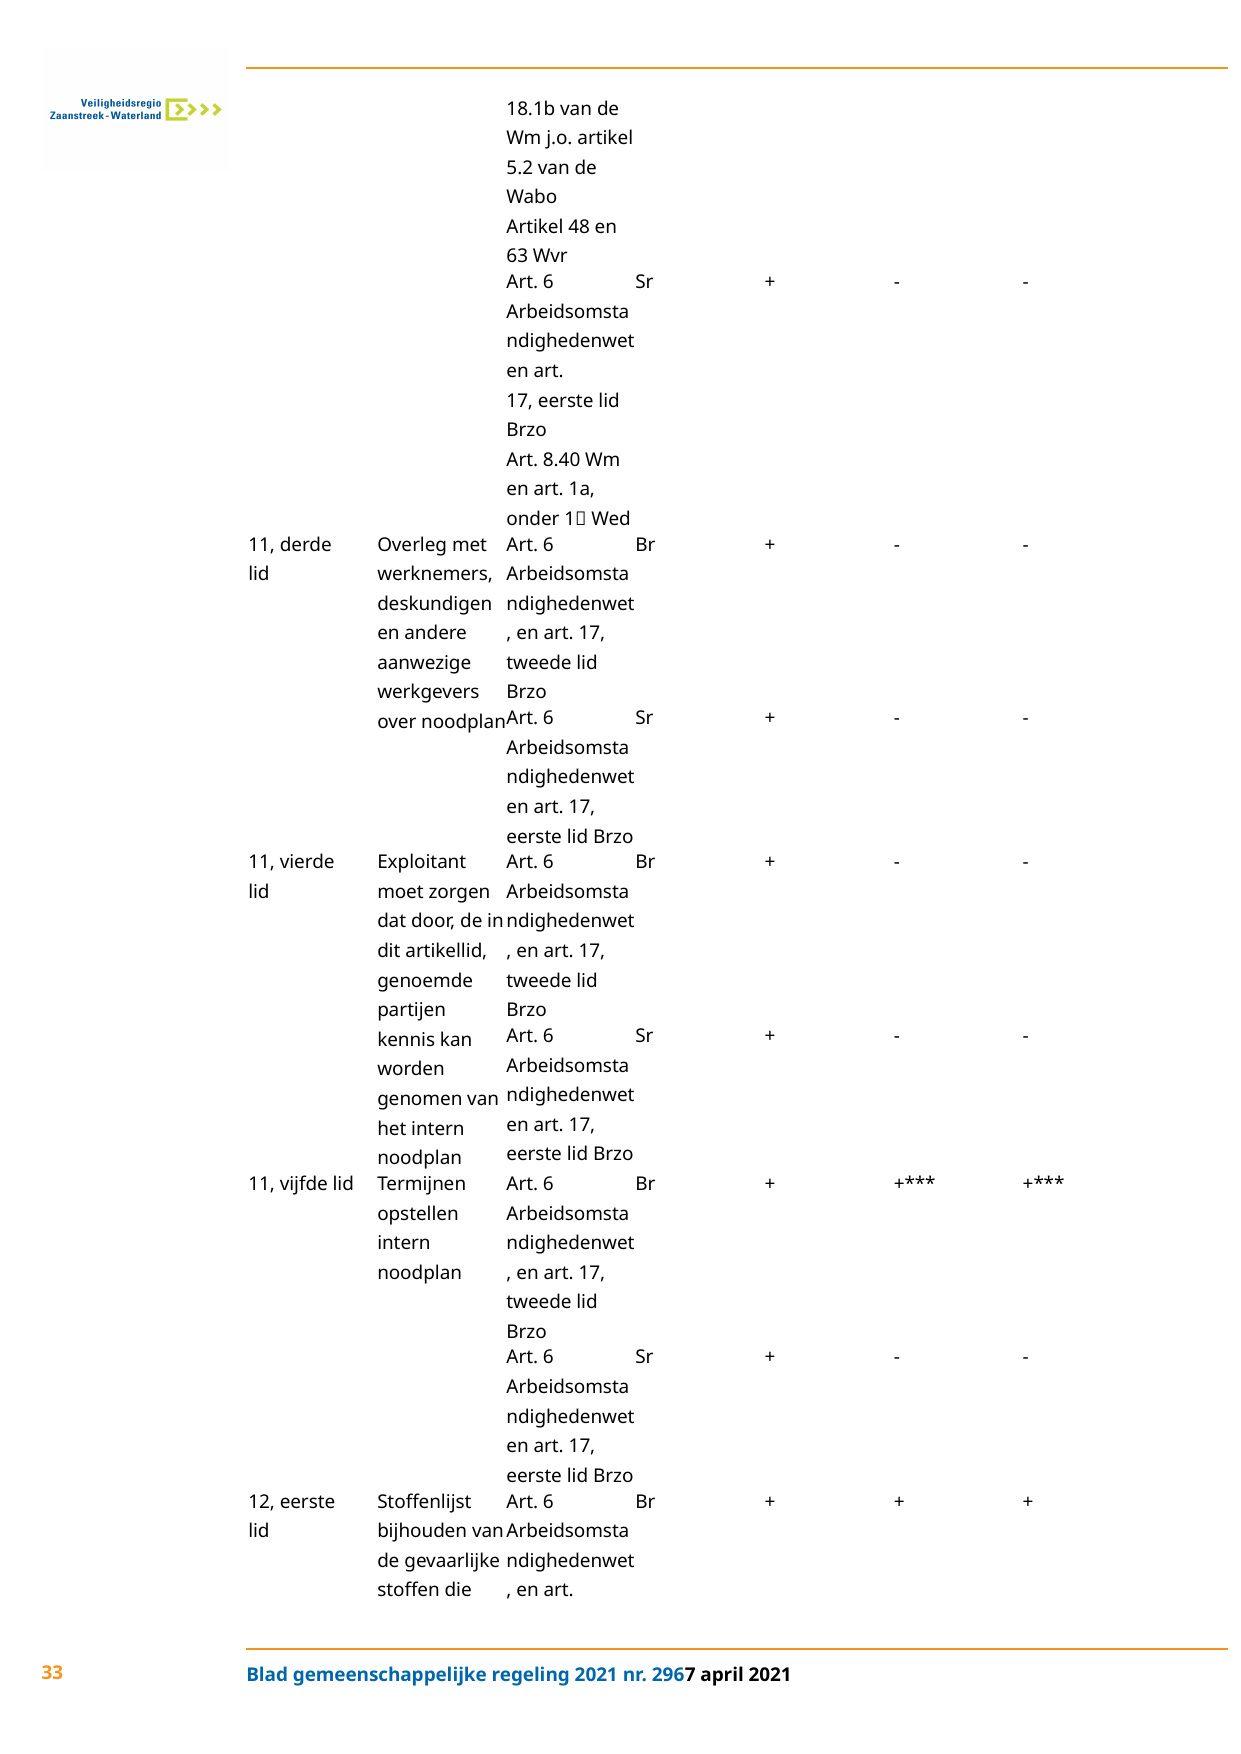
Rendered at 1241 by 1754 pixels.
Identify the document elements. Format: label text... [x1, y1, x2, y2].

table_cell + [764, 849, 893, 1022]
table_cell Br [635, 849, 764, 1022]
table_cell Sr [635, 1344, 764, 1488]
table_cell - [894, 849, 1022, 1022]
table_cell [764, 95, 893, 268]
table_cell Art. 6 Arbeidsomstandighedenwet en art. 17, eerste lid Brzo [506, 705, 635, 848]
table_cell - [1023, 1022, 1152, 1170]
table_cell + [764, 1488, 893, 1602]
table_cell [1023, 95, 1152, 268]
table_cell Br [635, 1170, 764, 1344]
table_cell Art. 6 Arbeidsomstandighedenwet en art. 17, eerste lid Brzo [506, 1344, 635, 1488]
picture [41, 47, 231, 172]
table_cell 12, eerste lid [248, 1488, 377, 1602]
table_cell [377, 95, 506, 531]
table_cell - [1023, 531, 1152, 704]
table_cell 18.1b van de Wm j.o. artikel 5.2 van de Wabo Artikel 48 en 63 Wvr [506, 95, 635, 268]
table_cell 11, derde lid [248, 531, 377, 848]
table_cell +*** [894, 1170, 1022, 1344]
table_cell + [764, 269, 893, 531]
table_cell Art. 6 Arbeidsomstandighedenwet, en art. 17, tweede lid Brzo [506, 849, 635, 1022]
table_cell [635, 95, 764, 268]
table_cell - [1023, 269, 1152, 531]
table_cell 11, vierde lid [248, 849, 377, 1170]
table_cell Art. 6 Arbeidsomstandighedenwet, en art. 17, tweede lid Brzo [506, 531, 635, 704]
table_cell + [764, 531, 893, 704]
table_cell [894, 95, 1022, 268]
table_cell - [894, 1022, 1022, 1170]
table_cell + [1023, 1488, 1152, 1602]
table_cell Sr [635, 705, 764, 848]
table_cell Br [635, 531, 764, 704]
table_cell Art. 6 Arbeidsomstandighedenwet, en art. 17, tweede lid Brzo [506, 1170, 635, 1344]
table_cell Br [635, 1488, 764, 1602]
table_cell Art. 6 Arbeidsomstandighedenwet en art. 17, eerste lid Brzo Art. 8.40 Wm en art. 1a, onder 1 Wed [506, 269, 635, 531]
table_cell + [764, 1170, 893, 1344]
table_cell Stoffenlijst bijhouden van de gevaarlijke stoffen die [377, 1488, 506, 1602]
table_cell - [1023, 705, 1152, 848]
table_cell + [894, 1488, 1022, 1602]
table_cell 11, vijfde lid [248, 1170, 377, 1488]
table_cell - [894, 269, 1022, 531]
table_cell + [764, 1344, 893, 1488]
table_cell - [1023, 1344, 1152, 1488]
table_cell + [764, 1022, 893, 1170]
table_cell Art. 6 Arbeidsomstandighedenwet en art. 17, eerste lid Brzo [506, 1022, 635, 1170]
table_cell + [764, 705, 893, 848]
table_cell Termijnen opstellen intern noodplan [377, 1170, 506, 1488]
table_cell - [894, 1344, 1022, 1488]
table_cell - [894, 705, 1022, 848]
table_cell - [894, 531, 1022, 704]
table_cell Sr [635, 1022, 764, 1170]
table_cell +*** [1023, 1170, 1152, 1344]
table_cell Exploitant moet zorgen dat door, de in dit artikellid, genoemde partijen kennis kan worden genomen van het intern noodplan [377, 849, 506, 1170]
table_cell Overleg met werknemers, deskundigen en andere aanwezige werkgevers over noodplan [377, 531, 506, 848]
table_cell - [1023, 849, 1152, 1022]
table_cell [248, 95, 377, 531]
table_cell Art. 6 Arbeidsomstandighedenwet, en art. [506, 1488, 635, 1602]
table_cell Sr [635, 269, 764, 531]
